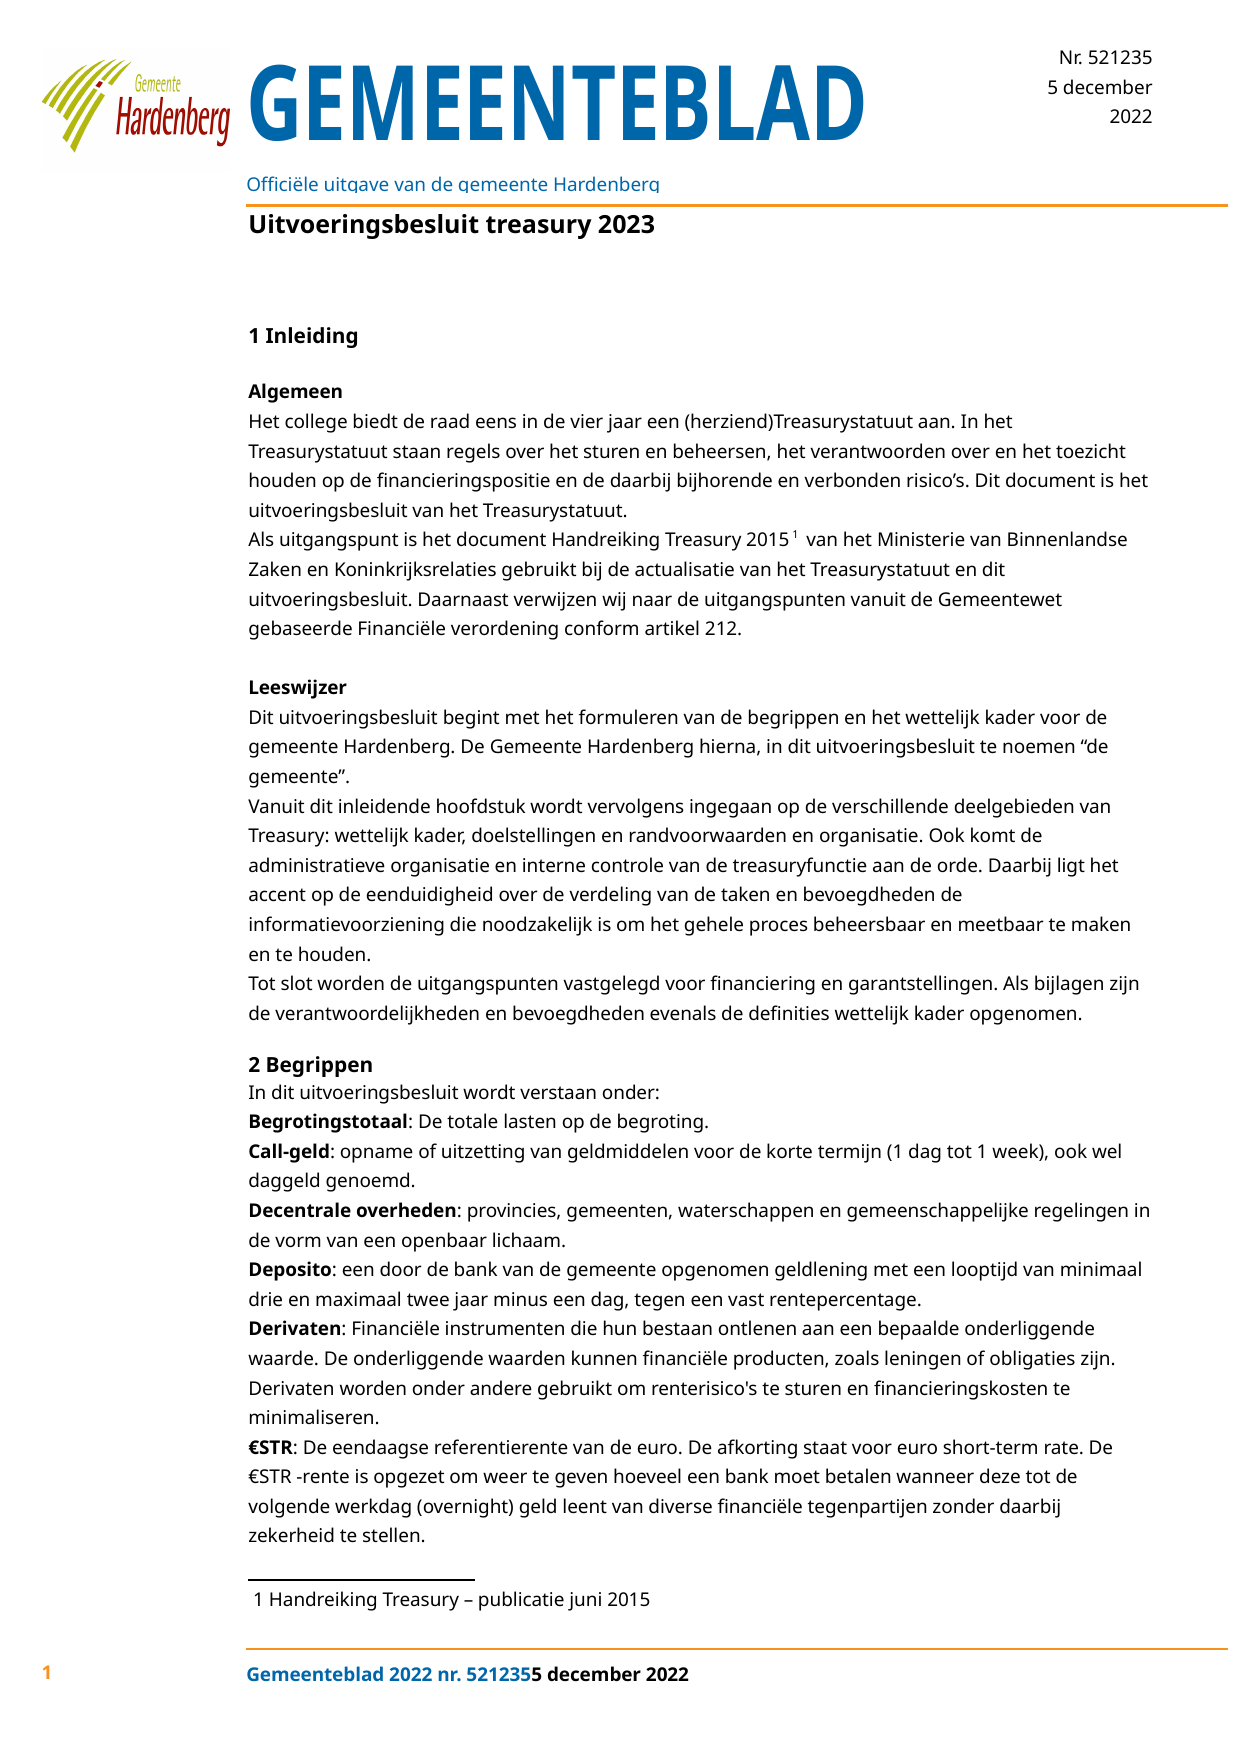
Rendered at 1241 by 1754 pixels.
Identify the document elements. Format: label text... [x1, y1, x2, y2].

text Deposito: een door de bank van de gemeente opgenomen geldlening met een looptijd van minimaal drie en maximaal twee jaar minus een dag, tegen een vast rentepercentage. [248, 1256, 1152, 1312]
text Decentrale overheden: provincies, gemeenten, waterschappen en gemeenschappelijke regelingen in de vorm van een openbaar lichaam. [248, 1197, 1152, 1252]
picture [41, 47, 231, 172]
text Uitvoeringsbesluit treasury 2023 [248, 207, 1152, 241]
text Dit uitvoeringsbesluit begint met het formuleren van de begrippen en het wettelijk kader voor de gemeente Hardenberg. De Gemeente Hardenberg hierna, in dit uitvoeringsbesluit te noemen “de gemeente”. [248, 704, 1152, 789]
text Vanuit dit inleidende hoofdstuk wordt vervolgens ingegaan op de verschillende deelgebieden van Treasury: wettelijk kader, doelstellingen en randvoorwaarden en organisatie. Ook komt de administratieve organisatie en interne controle van de treasuryfunctie aan de orde. Daarbij ligt het accent op de eenduidigheid over de verdeling van de taken en bevoegdheden de informatievoorziening die noodzakelijk is om het gehele proces beheersbaar en meetbaar te maken en te houden. [248, 793, 1152, 967]
text Tot slot worden de uitgangspunten vastgelegd voor financiering en garantstellingen. Als bijlagen zijn de verantwoordelijkheden en bevoegdheden evenals de definities wettelijk kader opgenomen. [248, 970, 1152, 1026]
text €STR: De eendaagse referentierente van de euro. De afkorting staat voor euro short-term rate. De €STR -rente is opgezet om weer te geven hoeveel een bank moet betalen wanneer deze tot de volgende werkdag (overnight) geld leent van diverse financiële tegenpartijen zonder daarbij zekerheid te stellen. [248, 1434, 1152, 1548]
text Handreiking Treasury – publicatie juni 2015 [248, 1586, 1152, 1612]
text Call-geld: opname of uitzetting van geldmiddelen voor de korte termijn (1 dag tot 1 week), ook wel daggeld genoemd. [248, 1138, 1152, 1193]
text Begrotingstotaal: De totale lasten op de begroting. [248, 1108, 1152, 1134]
text 1 Inleiding [248, 321, 1152, 349]
text Derivaten: Financiële instrumenten die hun bestaan ontlenen aan een bepaalde onderliggende waarde. De onderliggende waarden kunnen financiële producten, zoals leningen of obligaties zijn. Derivaten worden onder andere gebruikt om renterisico's te sturen en financieringskosten te minimaliseren. [248, 1316, 1152, 1430]
text In dit uitvoeringsbesluit wordt verstaan onder: [248, 1079, 1152, 1104]
text Het college biedt de raad eens in de vier jaar een (herziend)Treasurystatuut aan. In het Treasurystatuut staan regels over het sturen en beheersen, het verantwoorden over en het toezicht houden op de financieringspositie en de daarbij bijhorende en verbonden risico’s. Dit document is het uitvoeringsbesluit van het Treasurystatuut. [248, 408, 1152, 523]
text 2 Begrippen [248, 1050, 1152, 1079]
text Algemeen [248, 379, 1152, 404]
text Als uitgangspunt is het document Handreiking Treasury 2015 van het Ministerie van Binnenlandse Zaken en Koninkrijksrelaties gebruikt bij de actualisatie van het Treasurystatuut en dit uitvoeringsbesluit. Daarnaast verwijzen wij naar de uitgangspunten vanuit de Gemeentewet gebaseerde Financiële verordening conform artikel 212. [248, 527, 1152, 641]
text Leeswijzer [248, 674, 1152, 700]
